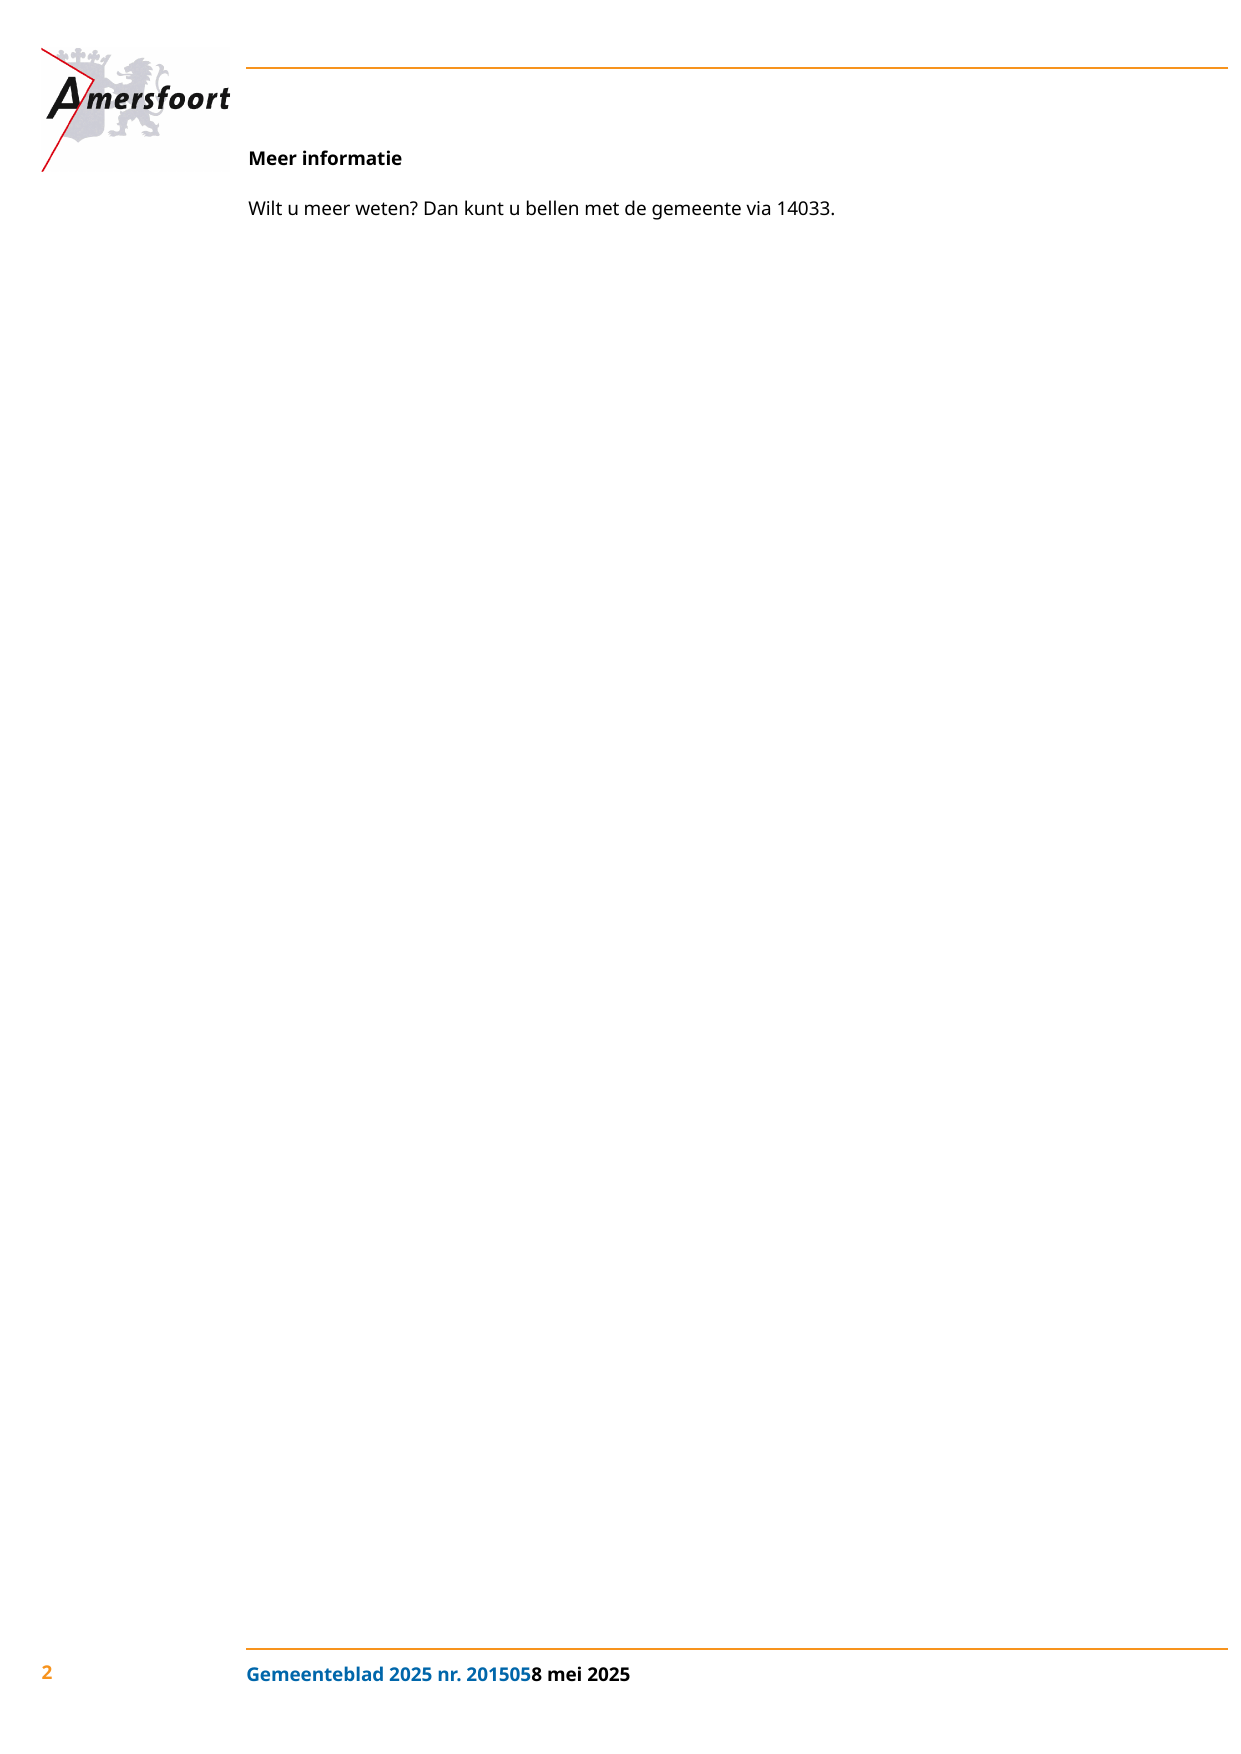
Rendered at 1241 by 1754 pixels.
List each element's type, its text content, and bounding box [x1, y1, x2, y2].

text Wilt u meer weten? Dan kunt u bellen met de gemeente via 14033. [248, 196, 1152, 221]
text Meer informatie [248, 145, 1152, 171]
picture [41, 47, 231, 172]
